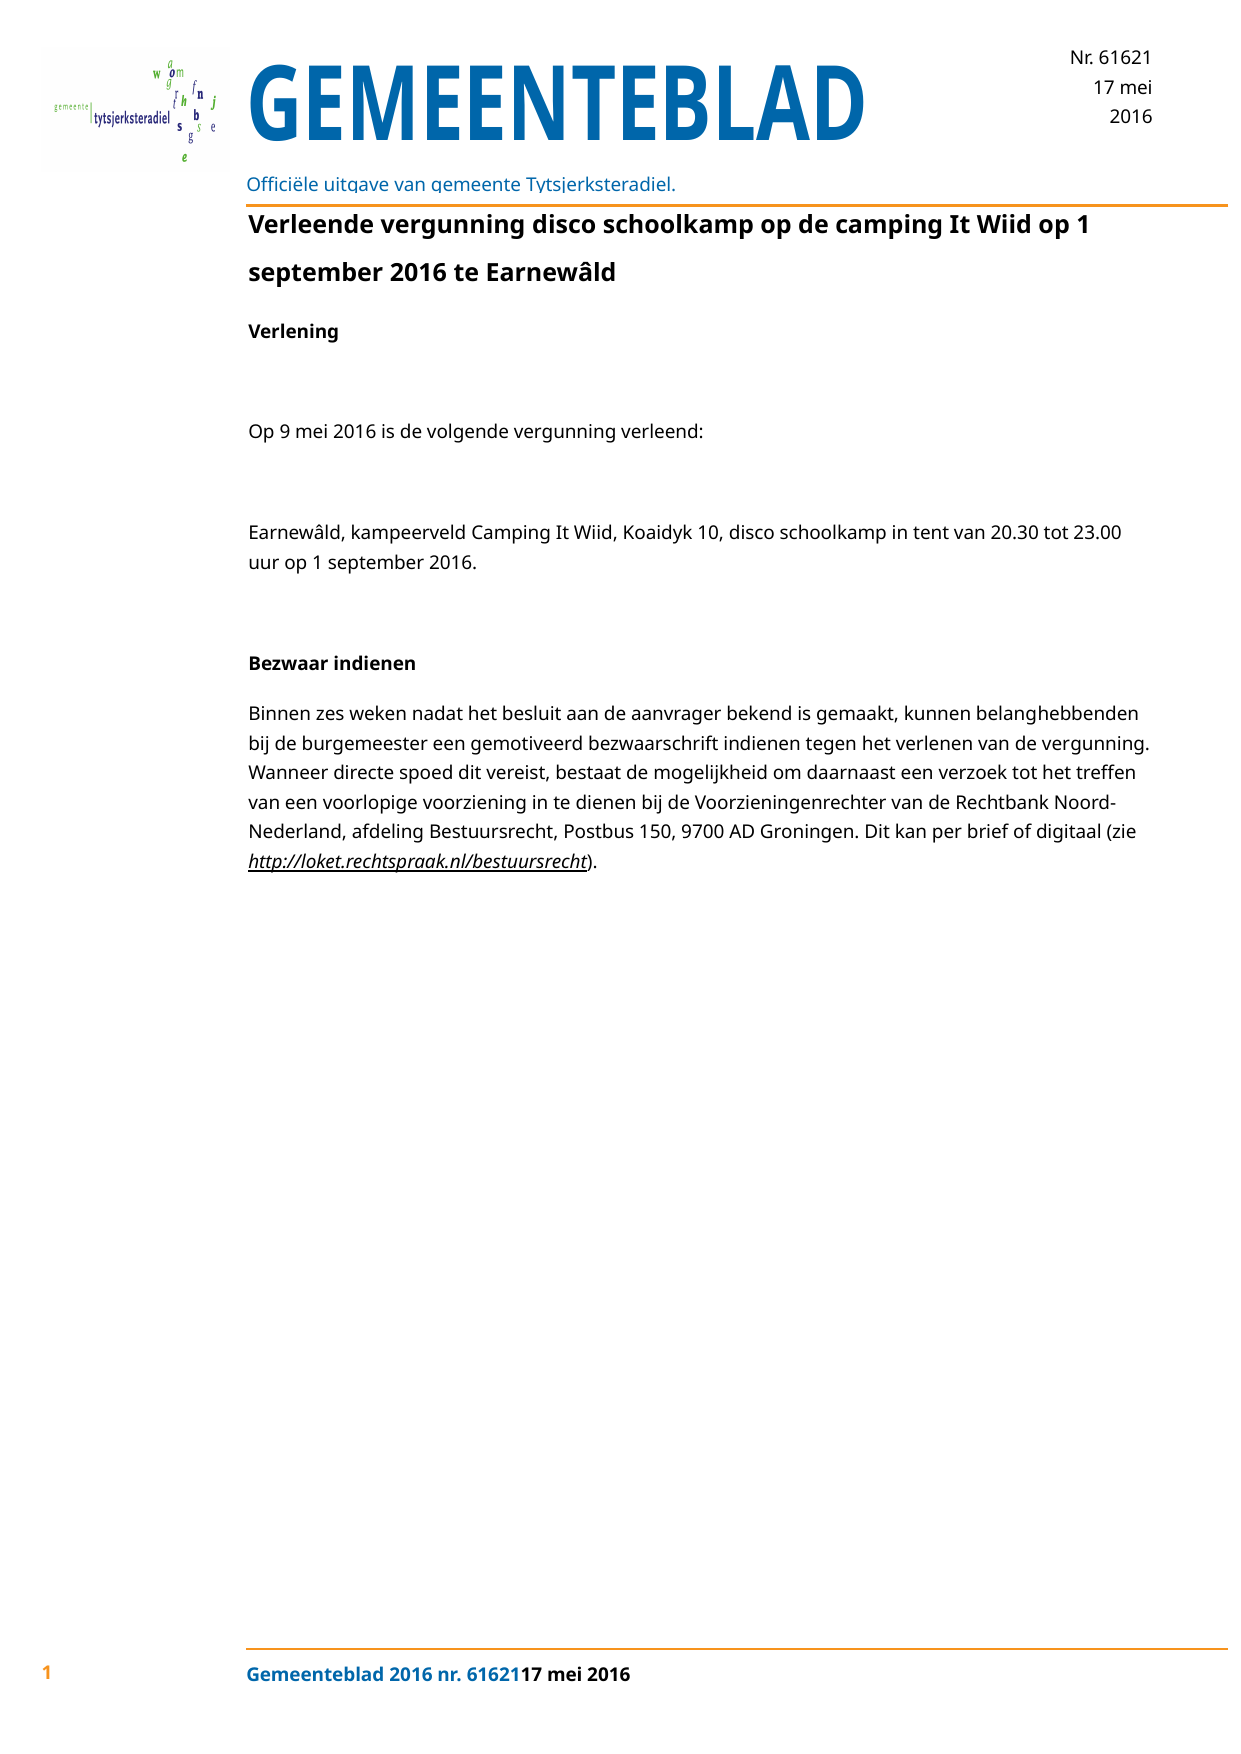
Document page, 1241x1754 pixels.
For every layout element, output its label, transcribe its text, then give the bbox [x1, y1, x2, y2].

text Bezwaar indienen [248, 650, 1152, 676]
text Earnewâld, kampeerveld Camping It Wiid, Koaidyk 10, disco schoolkamp in tent van 20.30 tot 23.00 uur op 1 september 2016. [248, 519, 1152, 575]
text Verleende vergunning disco schoolkamp op de camping It Wiid op 1 september 2016 te Earnewâld [248, 207, 1152, 288]
picture [41, 47, 231, 172]
text Op 9 mei 2016 is de volgende vergunning ver­leend: [248, 419, 1152, 444]
text Verlening [248, 318, 1152, 344]
text Binnen zes weken nadat het besluit aan de aanvrager bekend is gemaakt, kunnen belang­hebbenden bij de burgemeester een gemotiveerd bezwaarschrift indienen tegen het verlenen van de ver­gunning. Wanneer directe spoed dit vereist, bestaat de mogelijkheid om daarnaast een verzoek tot het treffen van een voorlopige voorziening in te dienen bij de Voorzieningenrechter van de Rechtbank Noord-Nederland, afdeling Bestuursrecht, Postbus 150, 9700 AD Groningen. Dit kan per brief of digitaal (zie http://loket.rechtspraak.nl/bestuursrecht). [248, 700, 1152, 874]
